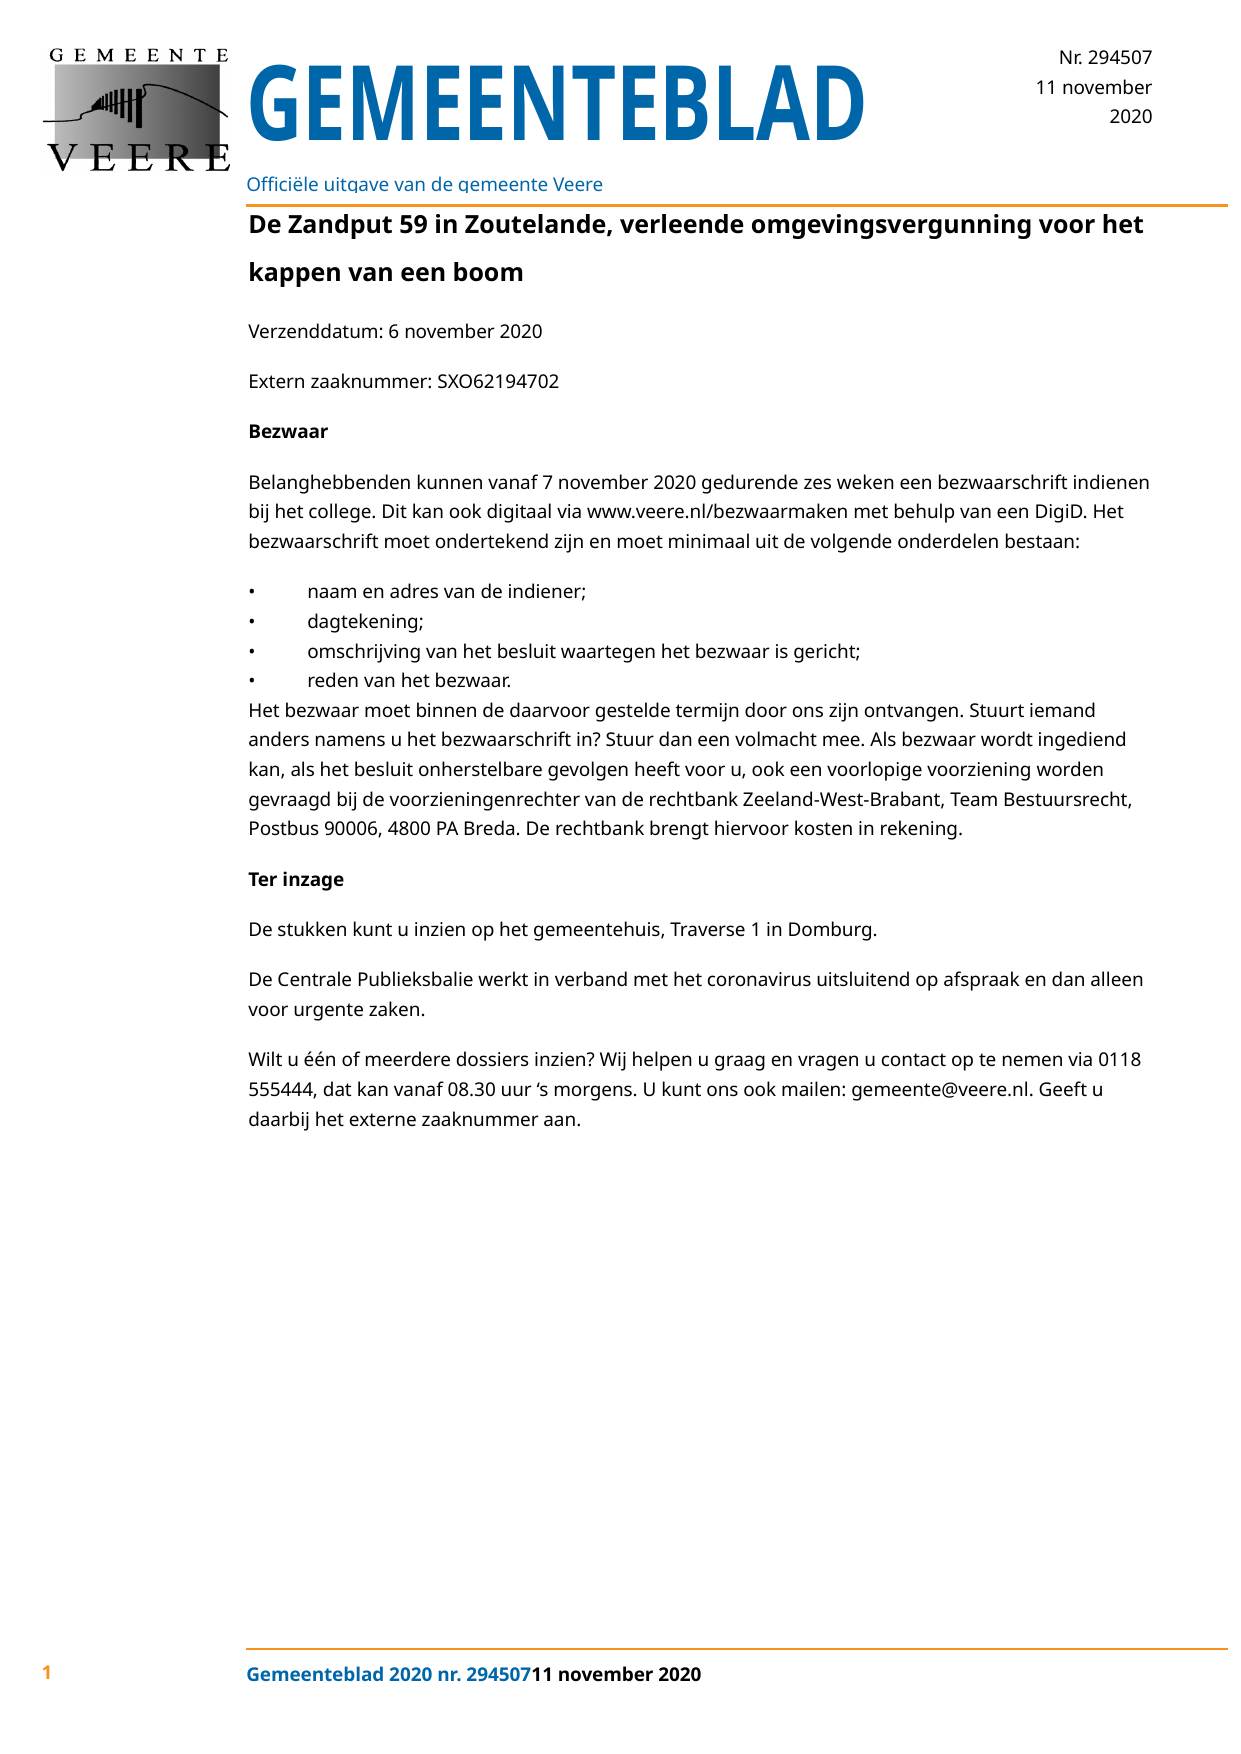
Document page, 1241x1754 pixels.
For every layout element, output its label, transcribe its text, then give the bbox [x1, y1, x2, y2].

picture [41, 47, 231, 172]
list dagtekening; [248, 608, 1152, 634]
text Het bezwaar moet binnen de daarvoor gestelde termijn door ons zijn ontvangen. Stuurt iemand anders namens u het bezwaarschrift in? Stuur dan een volmacht mee. Als bezwaar wordt ingediend kan, als het besluit onherstelbare gevolgen heeft voor u, ook een voorlopige voorziening worden gevraagd bij de voorzieningenrechter van de rechtbank Zeeland-West-Brabant, Team Bestuursrecht, Postbus 90006, 4800 PA Breda. De rechtbank brengt hiervoor kosten in rekening. [248, 697, 1152, 841]
text Ter inzage [248, 866, 1152, 892]
text Extern zaaknummer: SXO62194702 [248, 368, 1152, 394]
text De Centrale Publieksbalie werkt in verband met het coronavirus uitsluitend op afspraak en dan alleen voor urgente zaken. [248, 967, 1152, 1022]
text Belanghebbenden kunnen vanaf 7 november 2020 gedurende zes weken een bezwaarschrift indienen bij het college. Dit kan ook digitaal via www.veere.nl/bezwaarmaken met behulp van een DigiD. Het bezwaarschrift moet ondertekend zijn en moet minimaal uit de volgende onderdelen bestaan: [248, 469, 1152, 554]
list naam en adres van de indiener; [248, 579, 1152, 604]
list omschrijving van het besluit waartegen het bezwaar is gericht; [248, 638, 1152, 664]
text De stukken kunt u inzien op het gemeentehuis, Traverse 1 in Domburg. [248, 916, 1152, 942]
text Verzenddatum: 6 november 2020 [248, 318, 1152, 344]
list reden van het bezwaar. [248, 667, 1152, 693]
text Wilt u één of meerdere dossiers inzien? Wij helpen u graag en vragen u contact op te nemen via 0118 555444, dat kan vanaf 08.30 uur ‘s morgens. U kunt ons ook mailen: gemeente@veere.nl. Geeft u daarbij het externe zaaknummer aan. [248, 1047, 1152, 1132]
text Bezwaar [248, 419, 1152, 444]
text De Zandput 59 in Zoutelande, verleende omgevingsvergunning voor het kappen van een boom [248, 207, 1152, 288]
